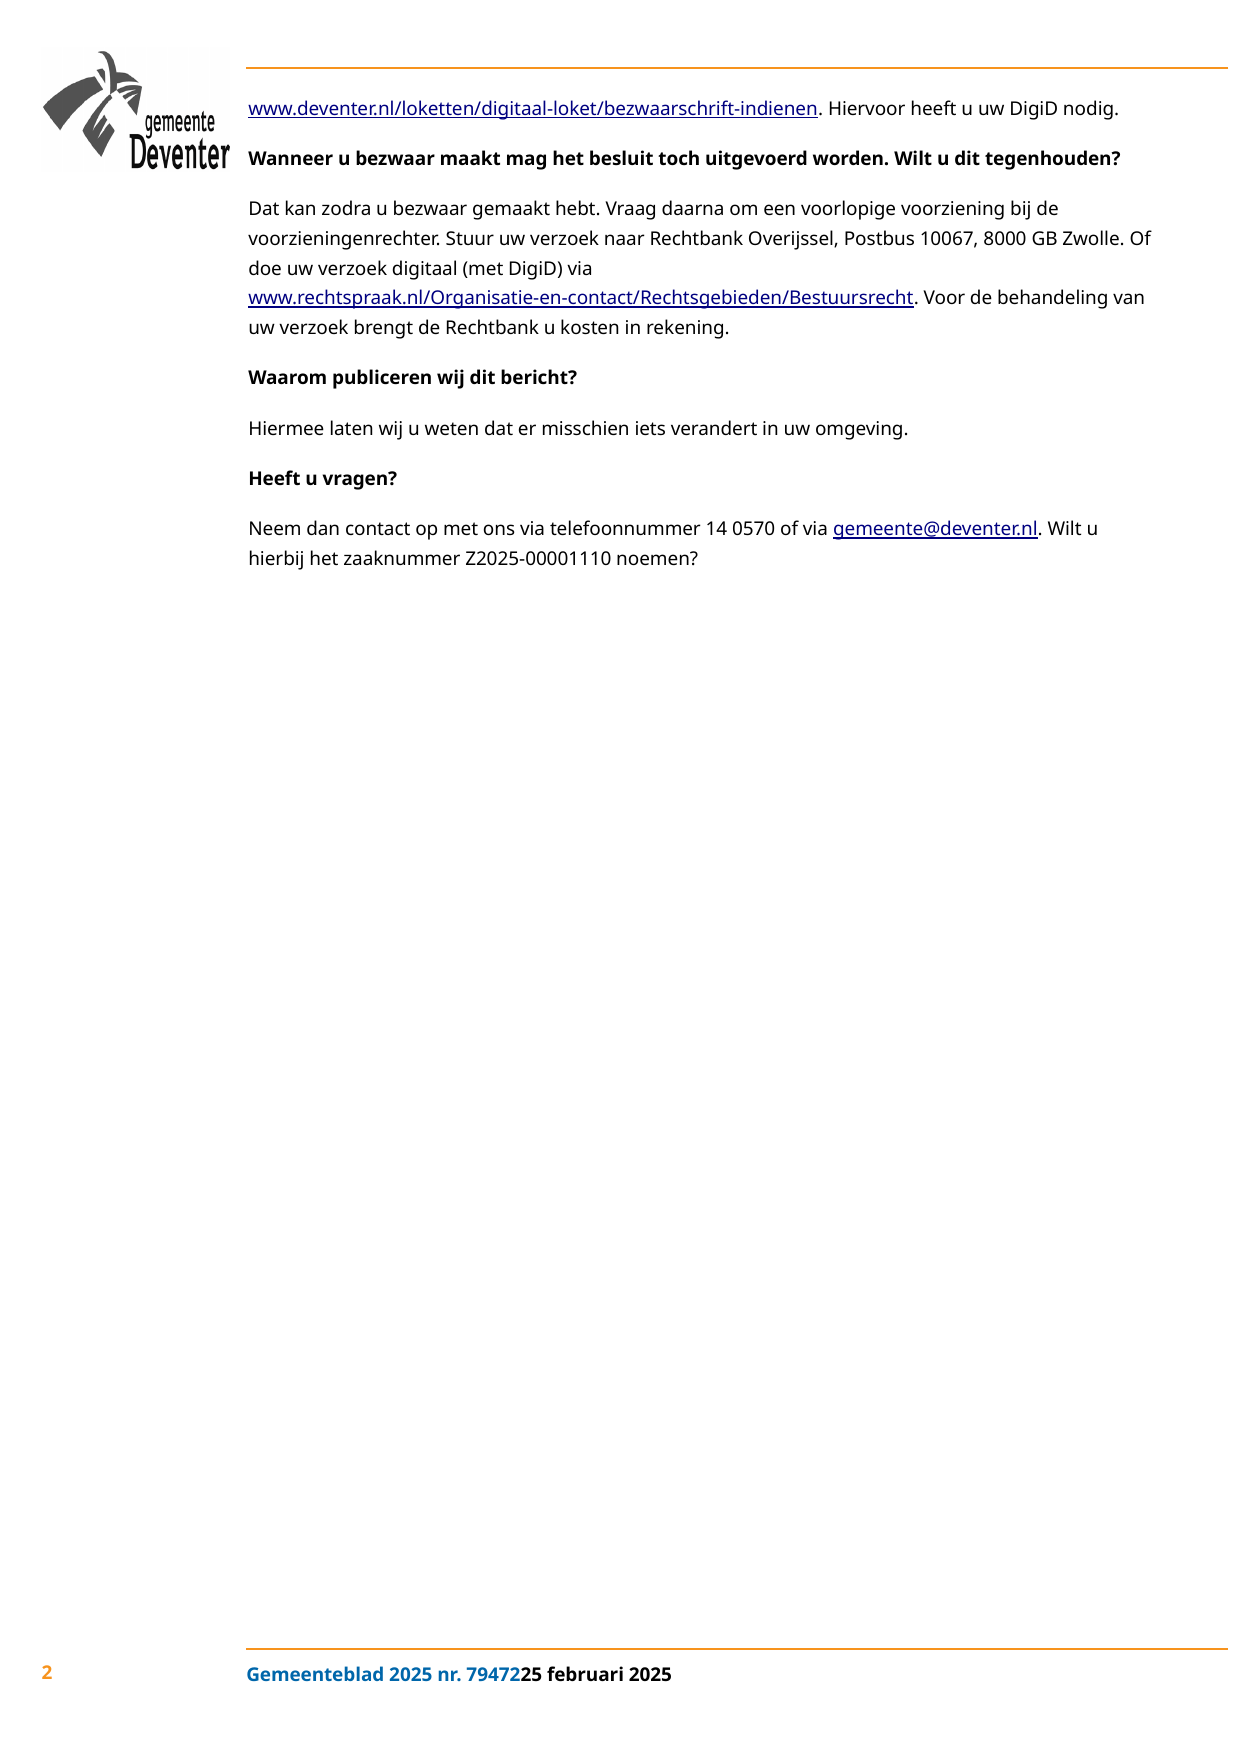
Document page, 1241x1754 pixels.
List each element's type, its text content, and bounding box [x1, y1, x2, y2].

text Dat kan zodra u bezwaar gemaakt hebt. Vraag daarna om een voorlopige voorziening bij de voorzieningenrechter. Stuur uw verzoek naar Rechtbank Overijssel, Postbus 10067, 8000 GB Zwolle. Of doe uw verzoek digitaal (met DigiD) via www.rechtspraak.nl/Organisatie-en-contact/Rechtsgebieden/Bestuursrecht. Voor de behandeling van uw verzoek brengt de Rechtbank u kosten in rekening. [248, 196, 1152, 340]
text Wanneer u bezwaar maakt mag het besluit toch uitgevoerd worden. Wilt u dit tegenhouden? [248, 145, 1152, 171]
text Waarom publiceren wij dit bericht? [248, 364, 1152, 390]
text Neem dan contact op met ons via telefoonnummer 14 0570 of via gemeente@deventer.nl. Wilt u hierbij het zaaknummer Z2025-00001110 noemen? [248, 516, 1152, 571]
text Heeft u vragen? [248, 465, 1152, 491]
picture [41, 47, 231, 172]
text Hiermee laten wij u weten dat er misschien iets verandert in uw omgeving. [248, 415, 1152, 441]
text www.deventer.nl/loketten/digitaal-loket/bezwaarschrift-indienen. Hiervoor heeft u uw DigiD nodig. [248, 95, 1152, 121]
